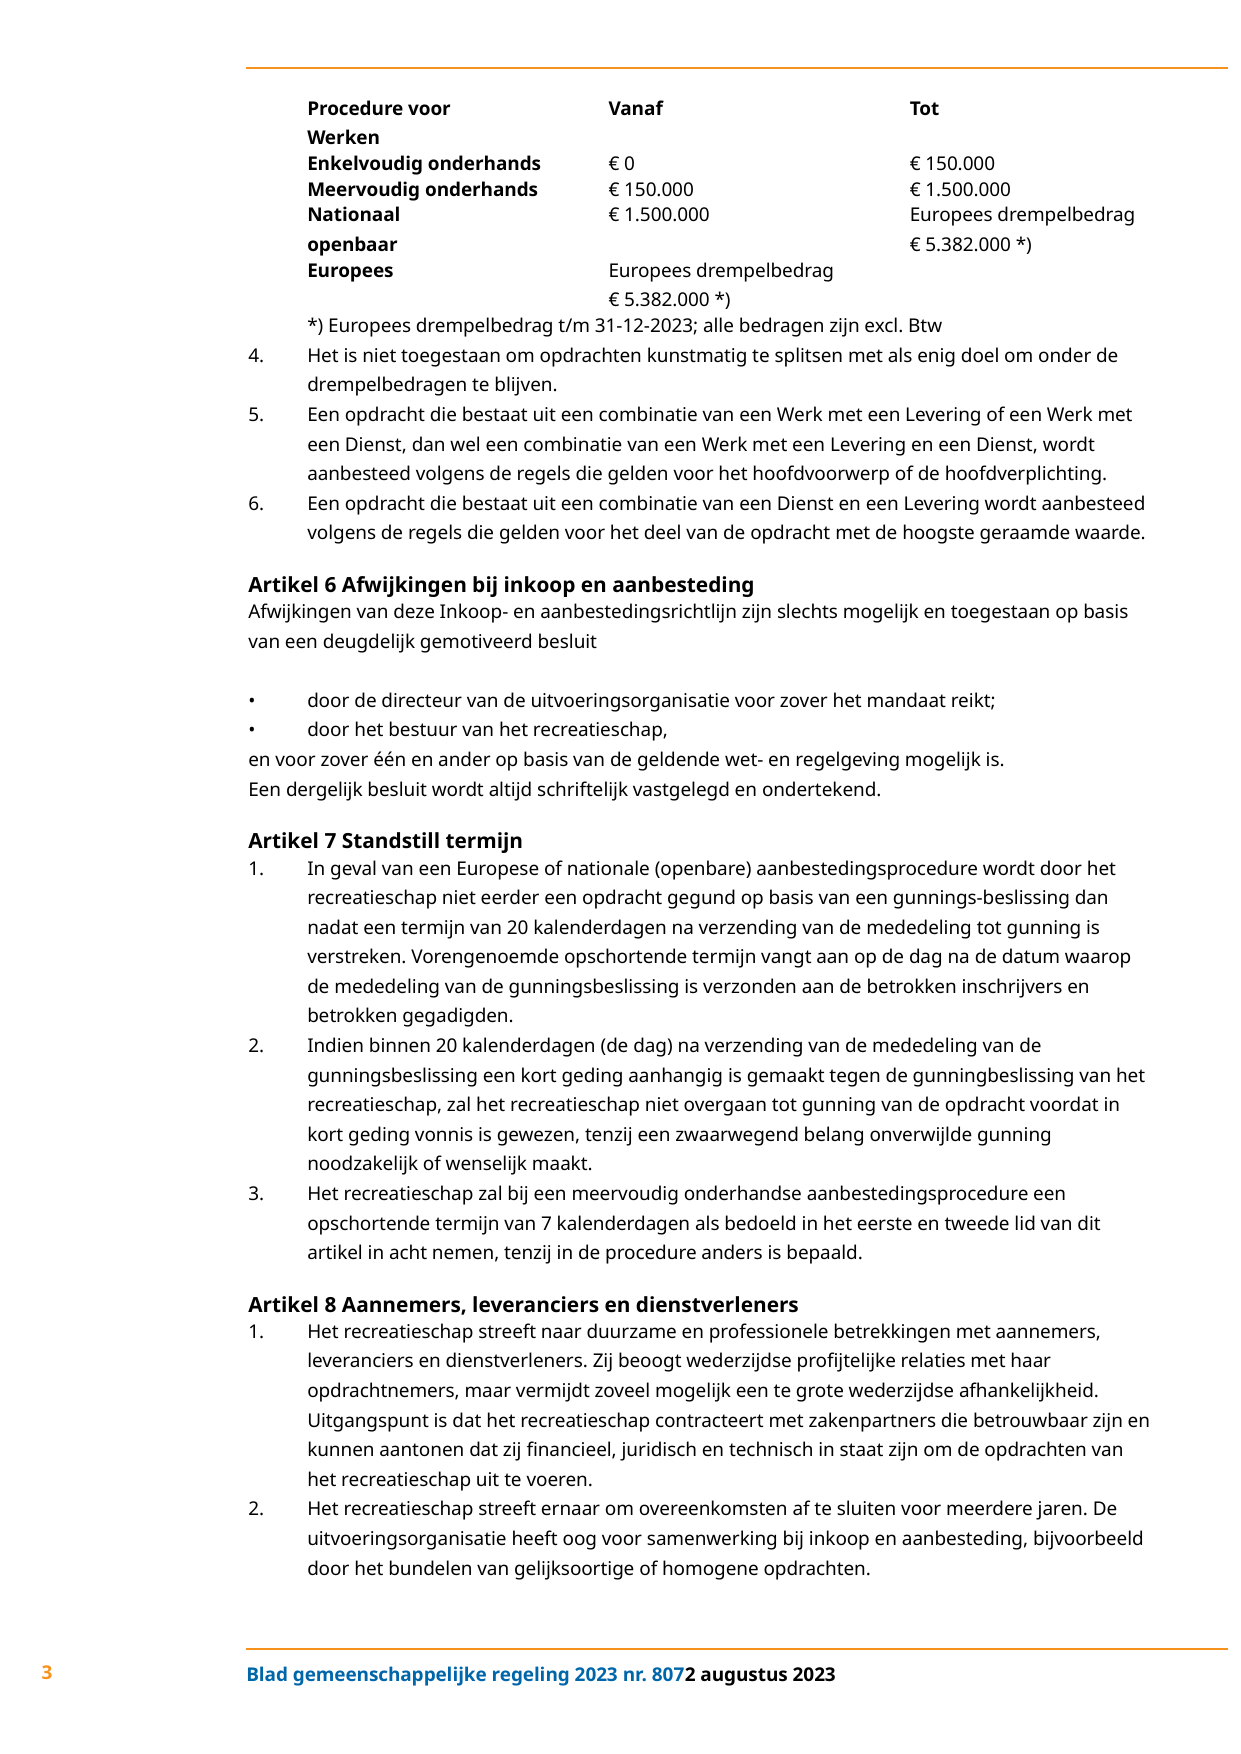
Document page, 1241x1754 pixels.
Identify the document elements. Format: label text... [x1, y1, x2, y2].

table_header Vanaf [608, 95, 909, 150]
list Indien binnen 20 kalenderdagen (de dag) na verzending van de mededeling van de gunningsbeslissing een kort geding aanhangig is gemaakt tegen de gunningbeslissing van het recreatieschap, zal het recreatieschap niet overgaan tot gunning van de opdracht voordat in kort geding vonnis is gewezen, tenzij een zwaarwegend belang onverwijlde gunning noodzakelijk of wenselijk maakt. [248, 1032, 1152, 1176]
list Een opdracht die bestaat uit een combinatie van een Dienst en een Levering wordt aanbesteed volgens de regels die gelden voor het deel van de opdracht met de hoogste geraamde waarde. [248, 490, 1152, 545]
text en voor zover één en ander op basis van de geldende wet- en regelgeving mogelijk is. [248, 746, 1152, 772]
table_cell € 0 [608, 150, 909, 176]
list *) Europees drempelbedrag t/m 31-12-2023; alle bedragen zijn excl. Btw [248, 312, 1152, 338]
list Het is niet toegestaan om opdrachten kunstmatig te splitsen met als enig doel om onder de drempelbedragen te blijven. [248, 342, 1152, 397]
list In geval van een Europese of nationale (openbare) aanbestedingsprocedure wordt door het recreatieschap niet eerder een opdracht gegund op basis van een gunnings-beslissing dan nadat een termijn van 20 kalenderdagen na verzending van de mededeling tot gunning is verstreken. Vorengenoemde opschortende termijn vangt aan op de dag na de datum waarop de mededeling van de gunningsbeslissing is verzonden aan de betrokken inschrijvers en betrokken gegadigden. [248, 855, 1152, 1028]
text Artikel 6 Afwijkingen bij inkoop en aanbesteding [248, 570, 1152, 598]
table_cell € 150.000 [910, 150, 1211, 176]
list Het recreatieschap streeft ernaar om overeenkomsten af te sluiten voor meerdere jaren. De uitvoeringsorganisatie heeft oog voor samenwerking bij inkoop en aanbesteding, bijvoorbeeld door het bundelen van gelijksoortige of homogene opdrachten. [248, 1496, 1152, 1581]
table_cell Europees drempelbedrag € 5.382.000 *) [910, 202, 1211, 257]
table_cell € 150.000 [608, 176, 909, 202]
table_cell Enkelvoudig onderhands [307, 150, 608, 176]
list Het recreatieschap streeft naar duurzame en professionele betrekkingen met aannemers, leveranciers en dienstverleners. Zij beoogt wederzijdse profijtelijke relaties met haar opdrachtnemers, maar vermijdt zoveel mogelijk een te grote wederzijdse afhankelijkheid. Uitgangspunt is dat het recreatieschap contracteert met zakenpartners die betrouwbaar zijn en kunnen aantonen dat zij financieel, juridisch en technisch in staat zijn om de opdrachten van het recreatieschap uit te voeren. [248, 1318, 1152, 1492]
table_cell Europees [307, 257, 608, 312]
table_header Procedure voor Werken [307, 95, 608, 150]
table_cell [910, 257, 1211, 312]
list door het bestuur van het recreatieschap, [248, 717, 1152, 742]
list door de directeur van de uitvoeringsorganisatie voor zover het mandaat reikt; [248, 687, 1152, 713]
text Artikel 8 Aannemers, leveranciers en dienstverleners [248, 1290, 1152, 1318]
text Een dergelijk besluit wordt altijd schriftelijk vastgelegd en ondertekend. [248, 776, 1152, 802]
table_cell Nationaal openbaar [307, 202, 608, 257]
table_cell € 1.500.000 [910, 176, 1211, 202]
table_cell Meervoudig onderhands [307, 176, 608, 202]
table_header Tot [910, 95, 1211, 150]
text Artikel 7 Standstill termijn [248, 826, 1152, 855]
table_cell Europees drempelbedrag € 5.382.000 *) [608, 257, 909, 312]
text Afwijkingen van deze Inkoop- en aanbestedingsrichtlijn zijn slechts mogelijk en toegestaan op basis van een deugdelijk gemotiveerd besluit [248, 598, 1152, 654]
picture [41, 47, 231, 172]
list Een opdracht die bestaat uit een combinatie van een Werk met een Levering of een Werk met een Dienst, dan wel een combinatie van een Werk met een Levering en een Dienst, wordt aanbesteed volgens de regels die gelden voor het hoofdvoorwerp of de hoofdverplichting. [248, 401, 1152, 486]
table_cell € 1.500.000 [608, 202, 909, 257]
list Het recreatieschap zal bij een meervoudig onderhandse aanbestedingsprocedure een opschortende termijn van 7 kalenderdagen als bedoeld in het eerste en tweede lid van dit artikel in acht nemen, tenzij in de procedure anders is bepaald. [248, 1180, 1152, 1265]
